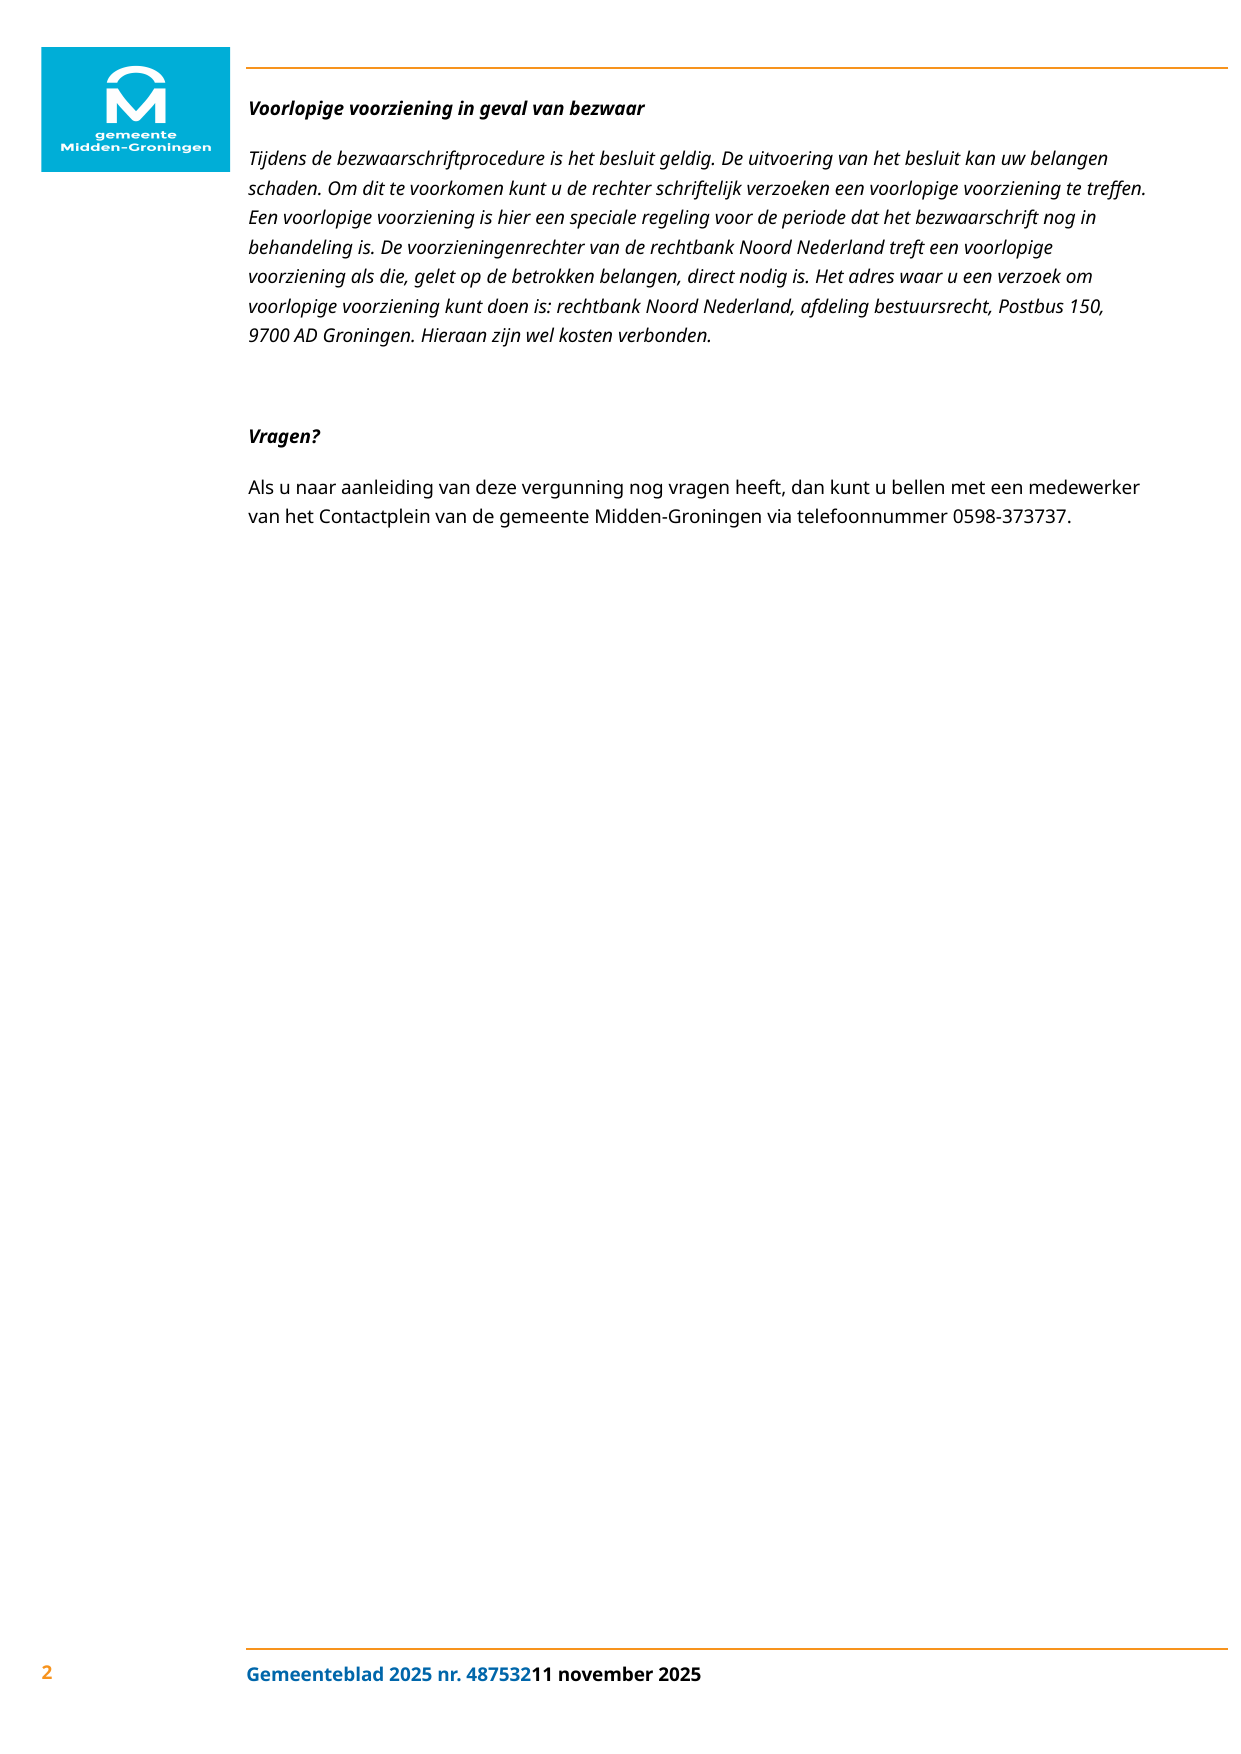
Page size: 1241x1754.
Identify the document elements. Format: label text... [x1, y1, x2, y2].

text Tijdens de bezwaarschriftprocedure is het besluit geldig. De uitvoering van het besluit kan uw belangen schaden. Om dit te voorkomen kunt u de rechter schriftelijk verzoeken een voorlopige voorziening te treffen. Een voorlopige voorziening is hier een speciale regeling voor de periode dat het bezwaarschrift nog in behandeling is. De voorzieningenrechter van de rechtbank Noord Nederland treft een voorlopige voorziening als die, gelet op de betrokken belangen, direct nodig is. Het adres waar u een verzoek om voorlopige voorziening kunt doen is: rechtbank Noord Nederland, afdeling bestuursrecht, Postbus 150, 9700 AD Groningen. Hieraan zijn wel kosten verbonden. [248, 145, 1152, 348]
text Vragen? [248, 423, 1152, 449]
picture [108, 66, 164, 82]
text Als u naar aanleiding van deze vergunning nog vragen heeft, dan kunt u bellen met een medewerker van het Contactplein van de gemeente Midden-Groningen via telefoonnummer 0598-373737. [248, 474, 1152, 529]
text Voorlopige voorziening in geval van bezwaar [248, 95, 1152, 121]
picture [184, 146, 190, 153]
picture [107, 89, 165, 122]
